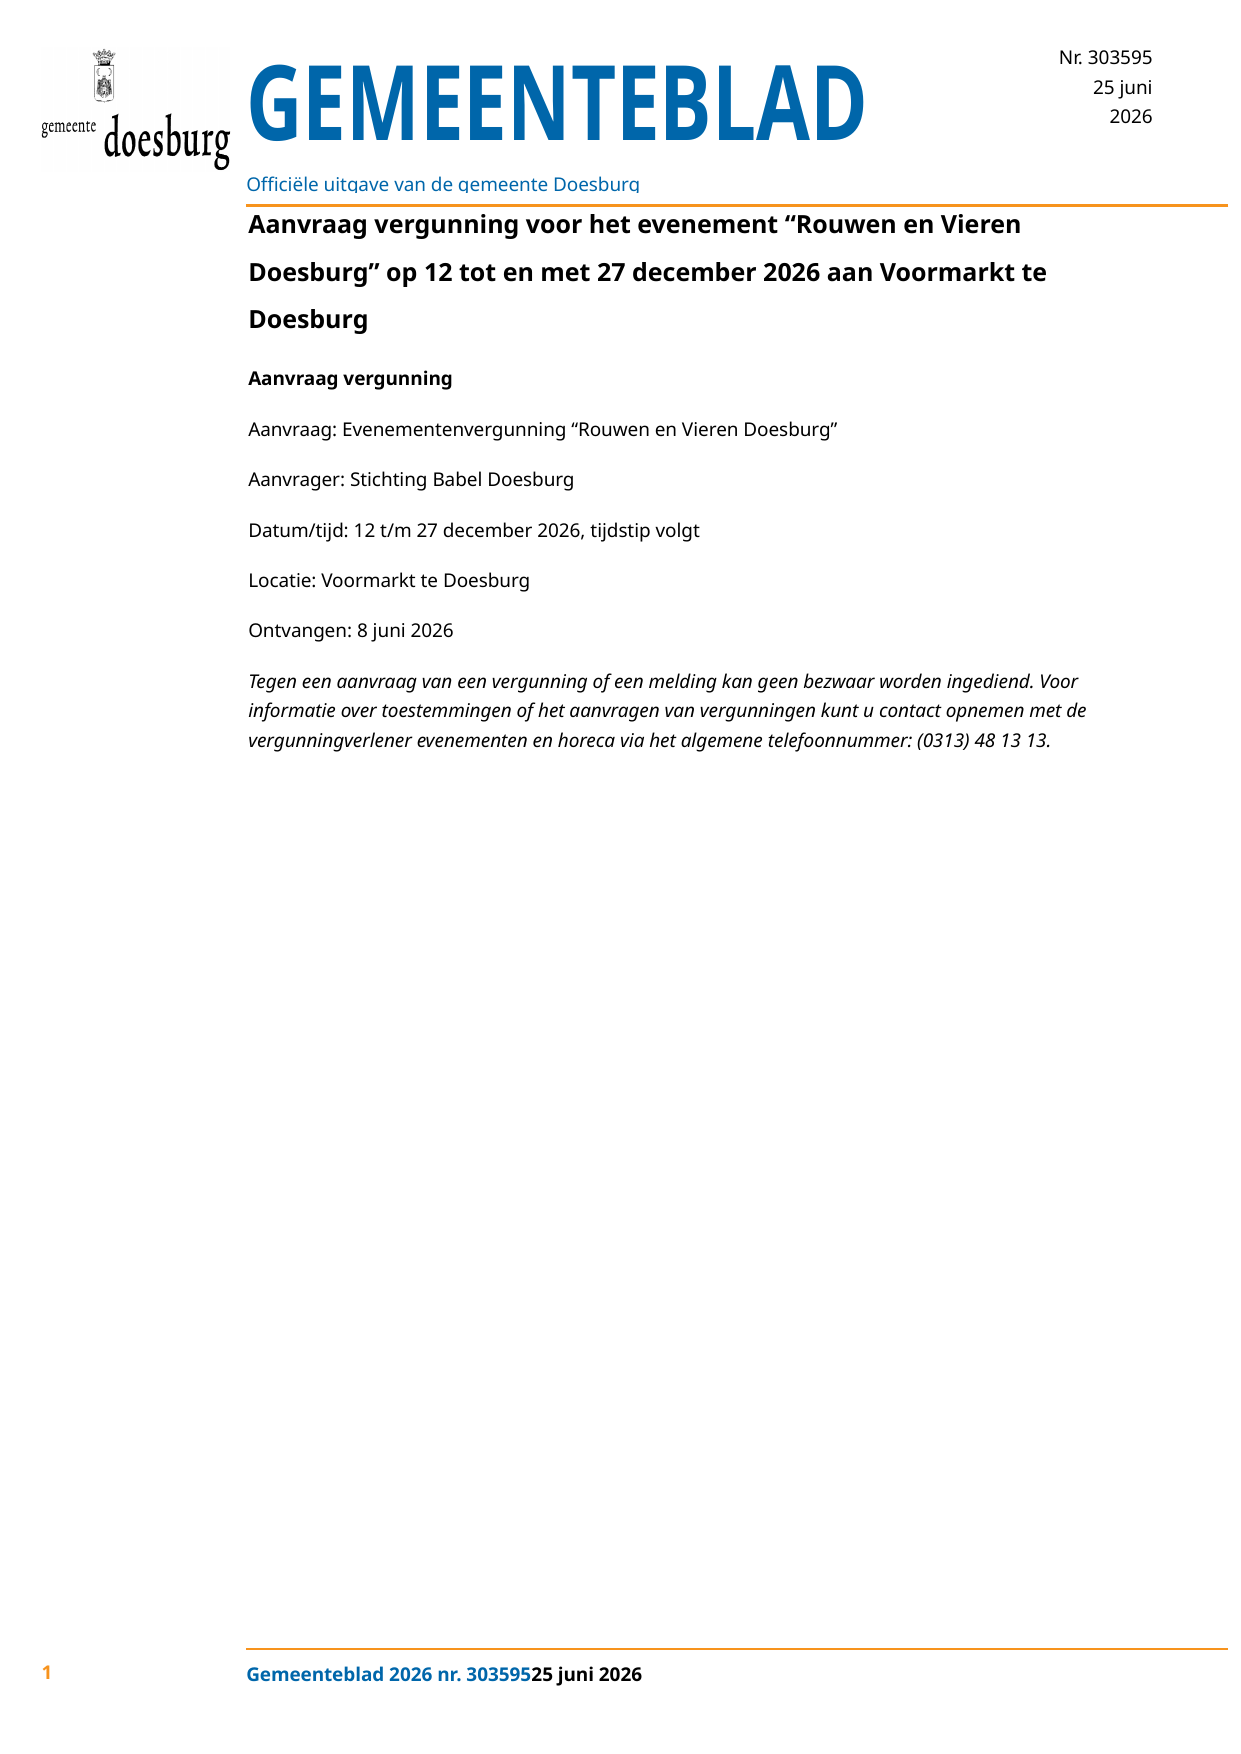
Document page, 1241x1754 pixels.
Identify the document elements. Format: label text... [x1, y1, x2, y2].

text Datum/tijd: 12 t/m 27 december 2026, tijdstip volgt [248, 517, 1152, 542]
text Aanvraag vergunning [248, 366, 1152, 391]
text Aanvraag: Evenementenvergunning “Rouwen en Vieren Doesburg” [248, 416, 1152, 442]
text Aanvraag vergunning voor het evenement “Rouwen en Vieren Doesburg” op 12 tot en met 27 december 2026 aan Voormarkt te Doesburg [248, 207, 1152, 336]
text Tegen een aanvraag van een vergunning of een melding kan geen bezwaar worden ingediend. Voor informatie over toestemmingen of het aanvragen van vergunningen kunt u contact opnemen met de vergunningverlener evenementen en horeca via het algemene telefoonnummer: (0313) 48 13 13. [248, 668, 1152, 753]
text Locatie: Voormarkt te Doesburg [248, 567, 1152, 593]
text Aanvrager: Stichting Babel Doesburg [248, 466, 1152, 492]
picture [41, 47, 231, 172]
text Ontvangen: 8 juni 2026 [248, 618, 1152, 643]
